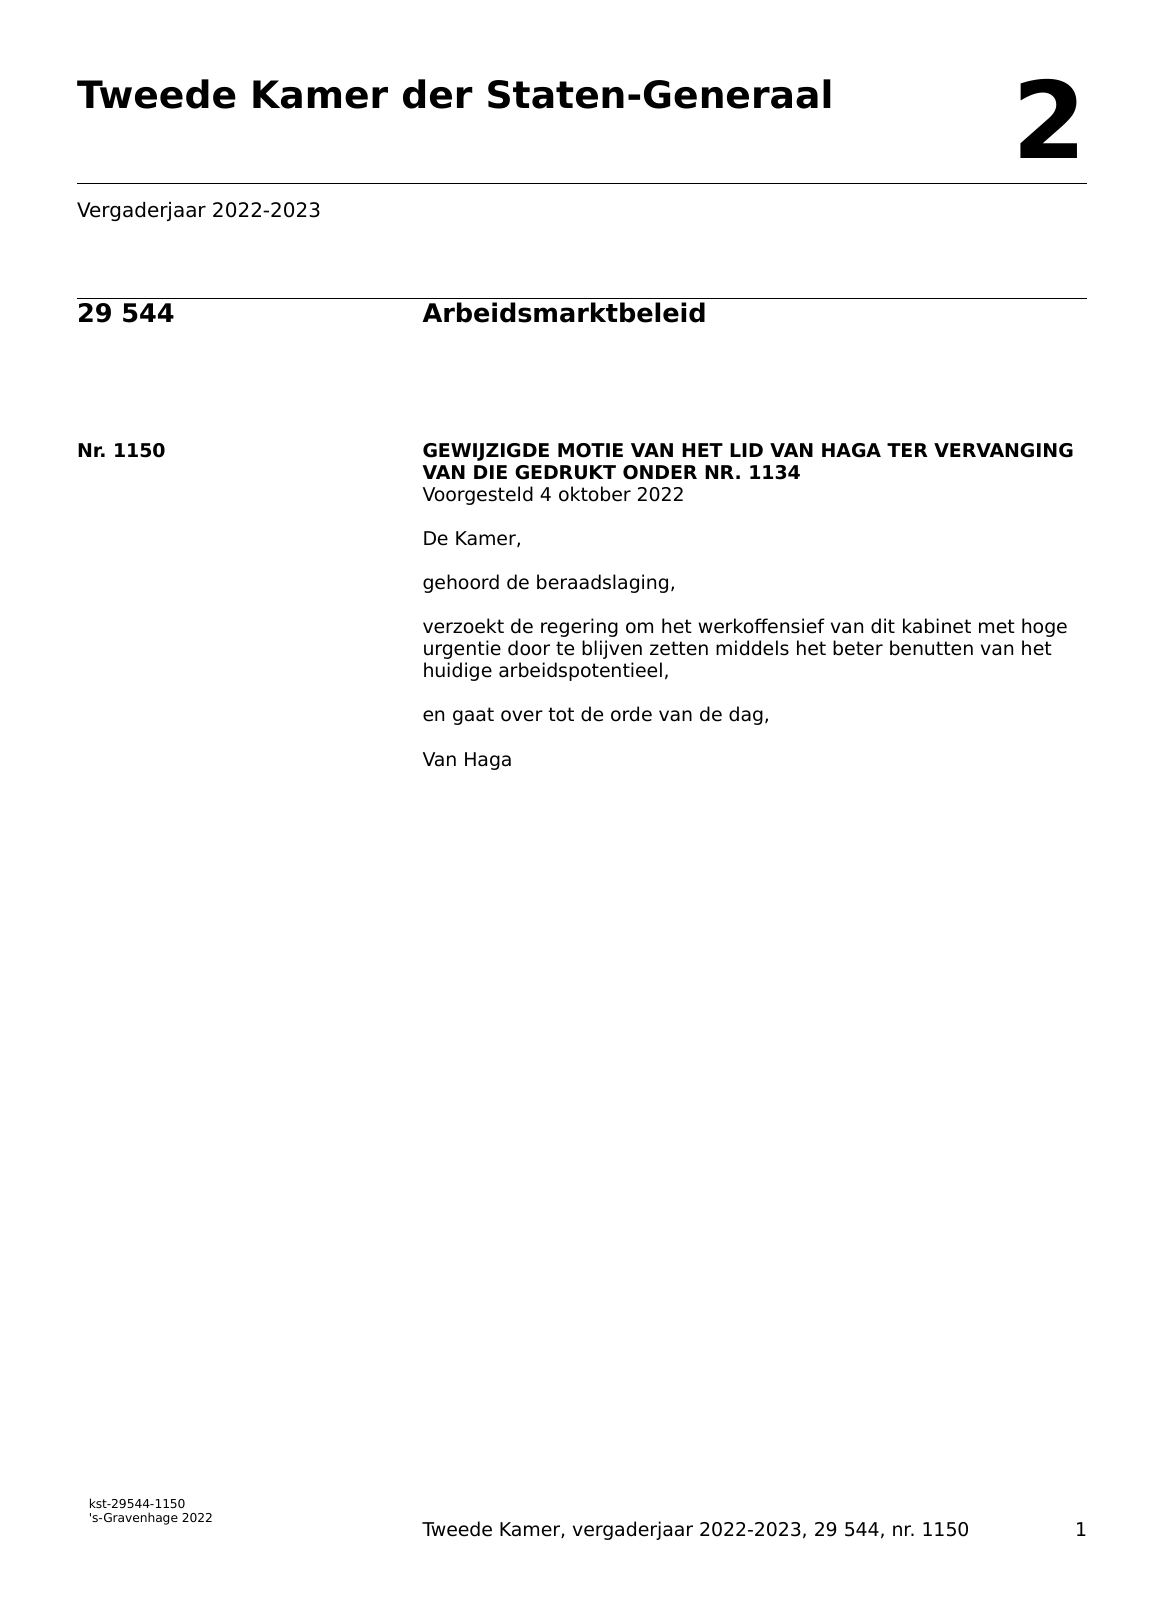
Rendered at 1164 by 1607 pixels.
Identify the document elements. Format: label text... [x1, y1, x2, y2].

subtitle 29 544 Arbeidsmarktbeleid [77, 299, 1087, 329]
text Van Haga [422, 748, 1087, 770]
text gehoord de beraadslaging, [422, 572, 1087, 594]
text verzoekt de regering om het werkoffensief van dit kabinet met hoge urgentie door te blijven zetten middels het beter benutten van het huidige arbeidspotentieel, [422, 616, 1087, 682]
text en gaat over tot de orde van de dag, [422, 704, 1087, 726]
table_header Tweede Kamer der Staten-Generaal [77, 59, 886, 183]
subtitle Nr. 1150 GEWIJZIGDE MOTIE VAN HET LID VAN HAGA TER VERVANGING VAN DIE GEDRUKT ONDER NR. 1134 [77, 440, 1087, 484]
text 's-Gravenhage 2022 [88, 1511, 323, 1525]
table_cell Vergaderjaar 2022-2023 [77, 184, 1087, 298]
text Voorgesteld 4 oktober 2022 [422, 484, 1087, 506]
text De Kamer, [422, 528, 1087, 550]
text kst-29544-1150 [88, 1497, 323, 1511]
table_header 2 [886, 59, 1087, 183]
